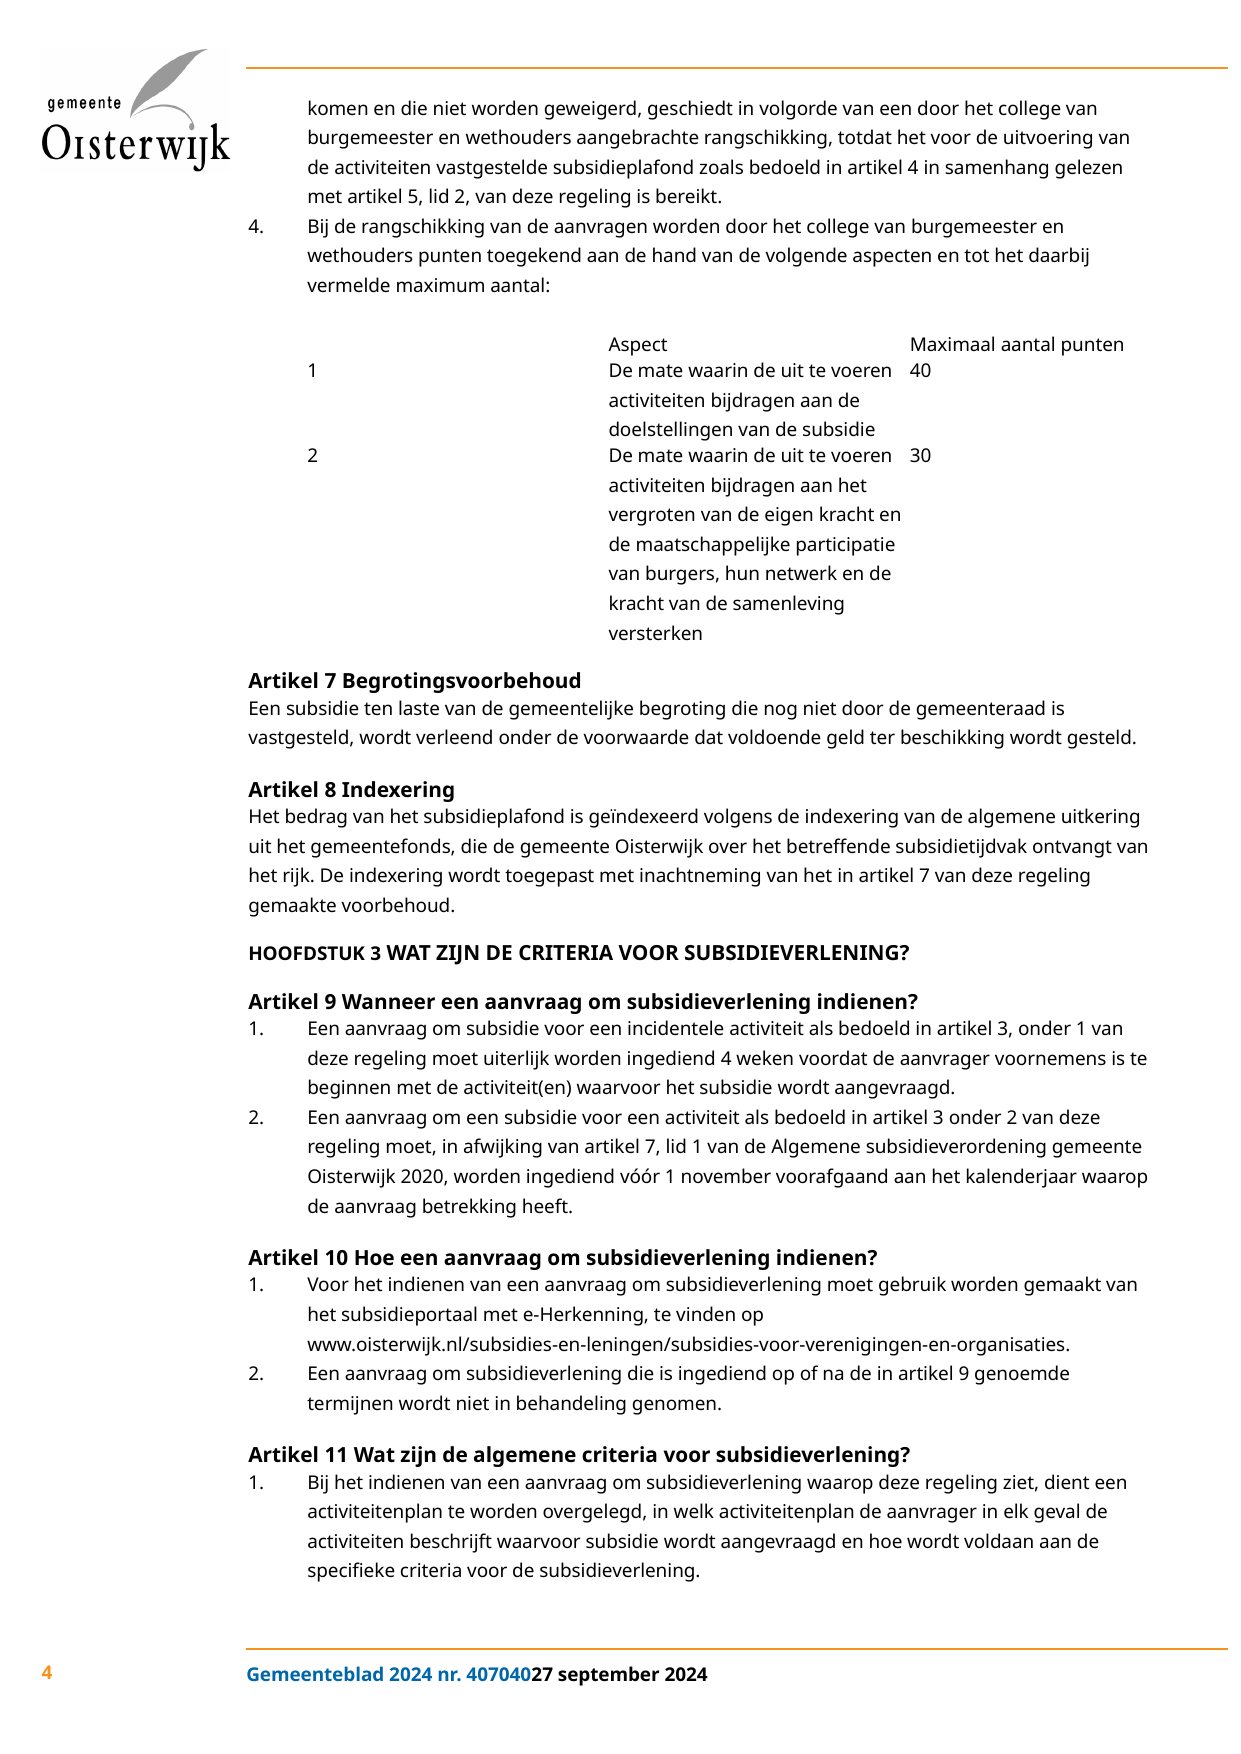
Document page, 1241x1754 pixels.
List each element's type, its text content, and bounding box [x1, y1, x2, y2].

table_cell 30 [910, 442, 1211, 645]
list Bij de rangschikking van de aanvragen worden door het college van burgemeester en wethouders punten toegekend aan de hand van de volgende aspecten en tot het daarbij vermelde maximum aantal: [248, 213, 1152, 298]
text Artikel 10 Hoe een aanvraag om subsidieverlening indienen? [248, 1243, 1152, 1272]
list komen en die niet worden geweigerd, geschiedt in volgorde van een door het college van burgemeester en wethouders aangebrachte rangschikking, totdat het voor de uitvoering van de activiteiten vastgestelde subsidieplafond zoals bedoeld in artikel 4 in samenhang gelezen met artikel 5, lid 2, van deze regeling is bereikt. [248, 95, 1152, 209]
list Voor het indienen van een aanvraag om subsidieverlening moet gebruik worden gemaakt van het subsidieportaal met e-Herkenning, te vinden op www.oisterwijk.nl/subsidies-en-leningen/subsidies-voor-verenigingen-en-organisaties. [248, 1272, 1152, 1357]
table_header Maximaal aantal punten [910, 332, 1211, 357]
table_cell De mate waarin de uit te voeren activiteiten bijdragen aan de doelstellingen van de subsidie [608, 357, 909, 442]
list Een aanvraag om subsidie voor een incidentele activiteit als bedoeld in artikel 3, onder 1 van deze regeling moet uiterlijk worden ingediend 4 weken voordat de aanvrager voornemens is te beginnen met de activiteit(en) waarvoor het subsidie wordt aangevraagd. [248, 1015, 1152, 1100]
table_cell 1 [307, 357, 608, 442]
picture [41, 47, 231, 172]
list Bij het indienen van een aanvraag om subsidieverlening waarop deze regeling ziet, dient een activiteitenplan te worden overgelegd, in welk activiteitenplan de aanvrager in elk geval de activiteiten beschrijft waarvoor subsidie wordt aangevraagd en hoe wordt voldaan aan de specifieke criteria voor de subsidieverlening. [248, 1469, 1152, 1583]
list Een aanvraag om een subsidie voor een activiteit als bedoeld in artikel 3 onder 2 van deze regeling moet, in afwijking van artikel 7, lid 1 van de Algemene subsidieverordening gemeente Oisterwijk 2020, worden ingediend vóór 1 november voorafgaand aan het kalenderjaar waarop de aanvraag betrekking heeft. [248, 1104, 1152, 1218]
text Het bedrag van het subsidieplafond is geïndexeerd volgens de indexering van de algemene uitkering uit het gemeentefonds, die de gemeente Oisterwijk over het betreffende subsidietijdvak ontvangt van het rijk. De indexering wordt toegepast met inachtneming van het in artikel 7 van deze regeling gemaakte voorbehoud. [248, 803, 1152, 918]
text Artikel 9 Wanneer een aanvraag om subsidieverlening indienen? [248, 987, 1152, 1015]
table_cell 40 [910, 357, 1211, 442]
table_header [307, 332, 608, 357]
table_cell De mate waarin de uit te voeren activiteiten bijdragen aan het vergroten van de eigen kracht en de maatschappelijke participatie van burgers, hun netwerk en de kracht van de samenleving versterken [608, 442, 909, 645]
text Artikel 11 Wat zijn de algemene criteria voor subsidieverlening? [248, 1440, 1152, 1469]
table_header Aspect [608, 332, 909, 357]
text Een subsidie ten laste van de gemeentelijke begroting die nog niet door de gemeenteraad is vastgesteld, wordt verleend onder de voorwaarde dat voldoende geld ter beschikking wordt gesteld. [248, 695, 1152, 750]
text Artikel 7 Begrotingsvoorbehoud [248, 666, 1152, 695]
table_cell 2 [307, 442, 608, 645]
text Artikel 8 Indexering [248, 775, 1152, 803]
list Een aanvraag om subsidieverlening die is ingediend op of na de in artikel 9 genoemde termijnen wordt niet in behandeling genomen. [248, 1360, 1152, 1416]
text HOOFDSTUK 3 WAT ZIJN DE CRITERIA VOOR SUBSIDIEVERLENING? [248, 938, 1152, 966]
